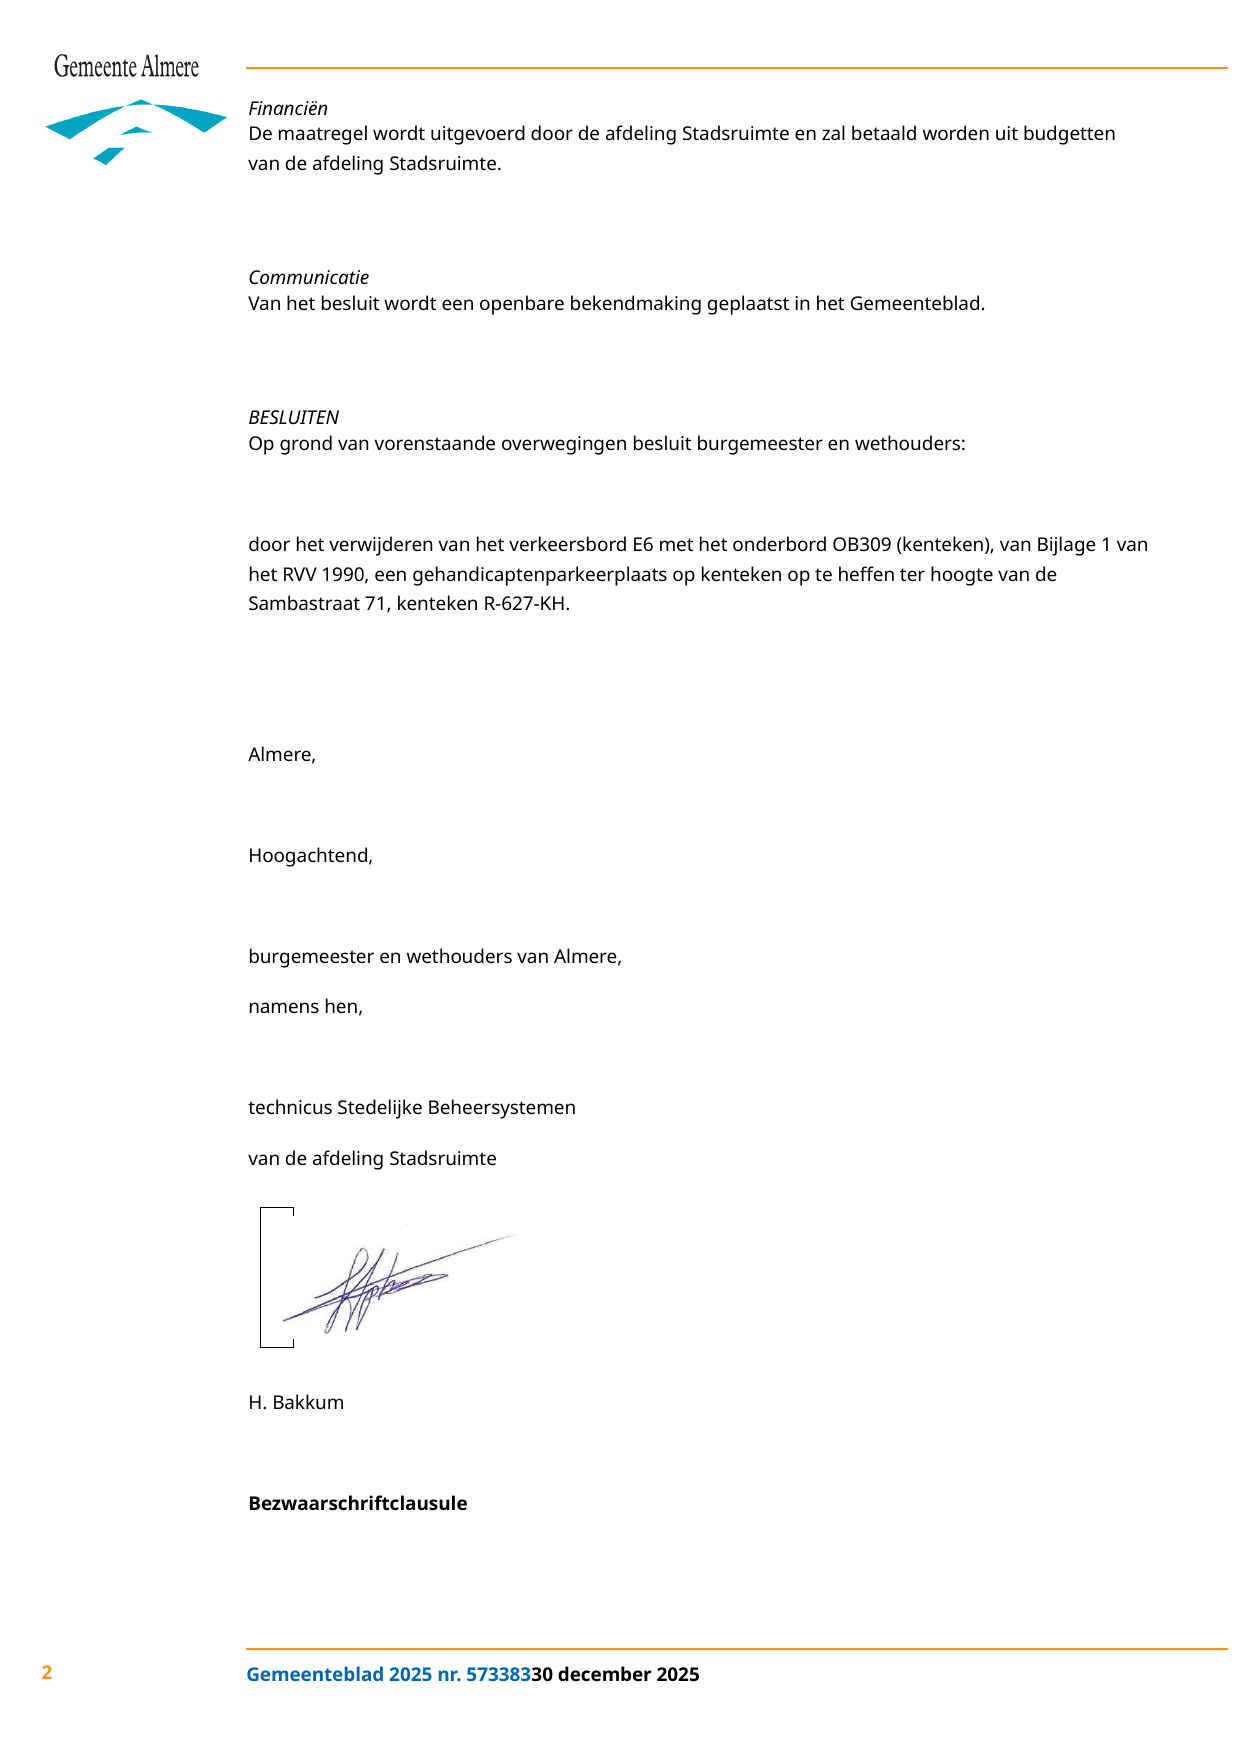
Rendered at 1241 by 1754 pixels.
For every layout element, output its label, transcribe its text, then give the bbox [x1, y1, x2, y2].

text Communicatie [248, 264, 1152, 290]
text Van het besluit wordt een openbare bekendmaking geplaatst in het Gemeenteblad. [248, 290, 1152, 316]
picture [41, 47, 231, 172]
text Financiën [248, 95, 1152, 121]
text De maatregel wordt uitgevoerd door de afdeling Stadsruimte en zal betaald worden uit budgetten van de afdeling Stadsruimte. [248, 121, 1152, 176]
text door het verwijderen van het verkeersbord E6 met het onderbord OB309 (kenteken), van Bijlage 1 van het RVV 1990, een gehandicaptenparkeerplaats op kenteken op te heffen ter hoogte van de Sambastraat 71, kenteken R-627-KH. [248, 531, 1152, 616]
picture [268, 1216, 521, 1339]
text Op grond van vorenstaande overwegingen besluit burgemeester en wethouders: [248, 430, 1152, 456]
text technicus Stedelijke Beheersystemen [248, 1094, 1152, 1120]
text namens hen, [248, 994, 1152, 1019]
text burgemeester en wethouders van Almere, [248, 943, 1152, 969]
text H. Bakkum [248, 1389, 1152, 1415]
text Hoogachtend, [248, 842, 1152, 868]
text Almere, [248, 742, 1152, 767]
text van de afdeling Stadsruimte [248, 1145, 1152, 1171]
text BESLUITEN [248, 404, 1152, 430]
text Bezwaarschriftclausule [248, 1490, 1152, 1516]
